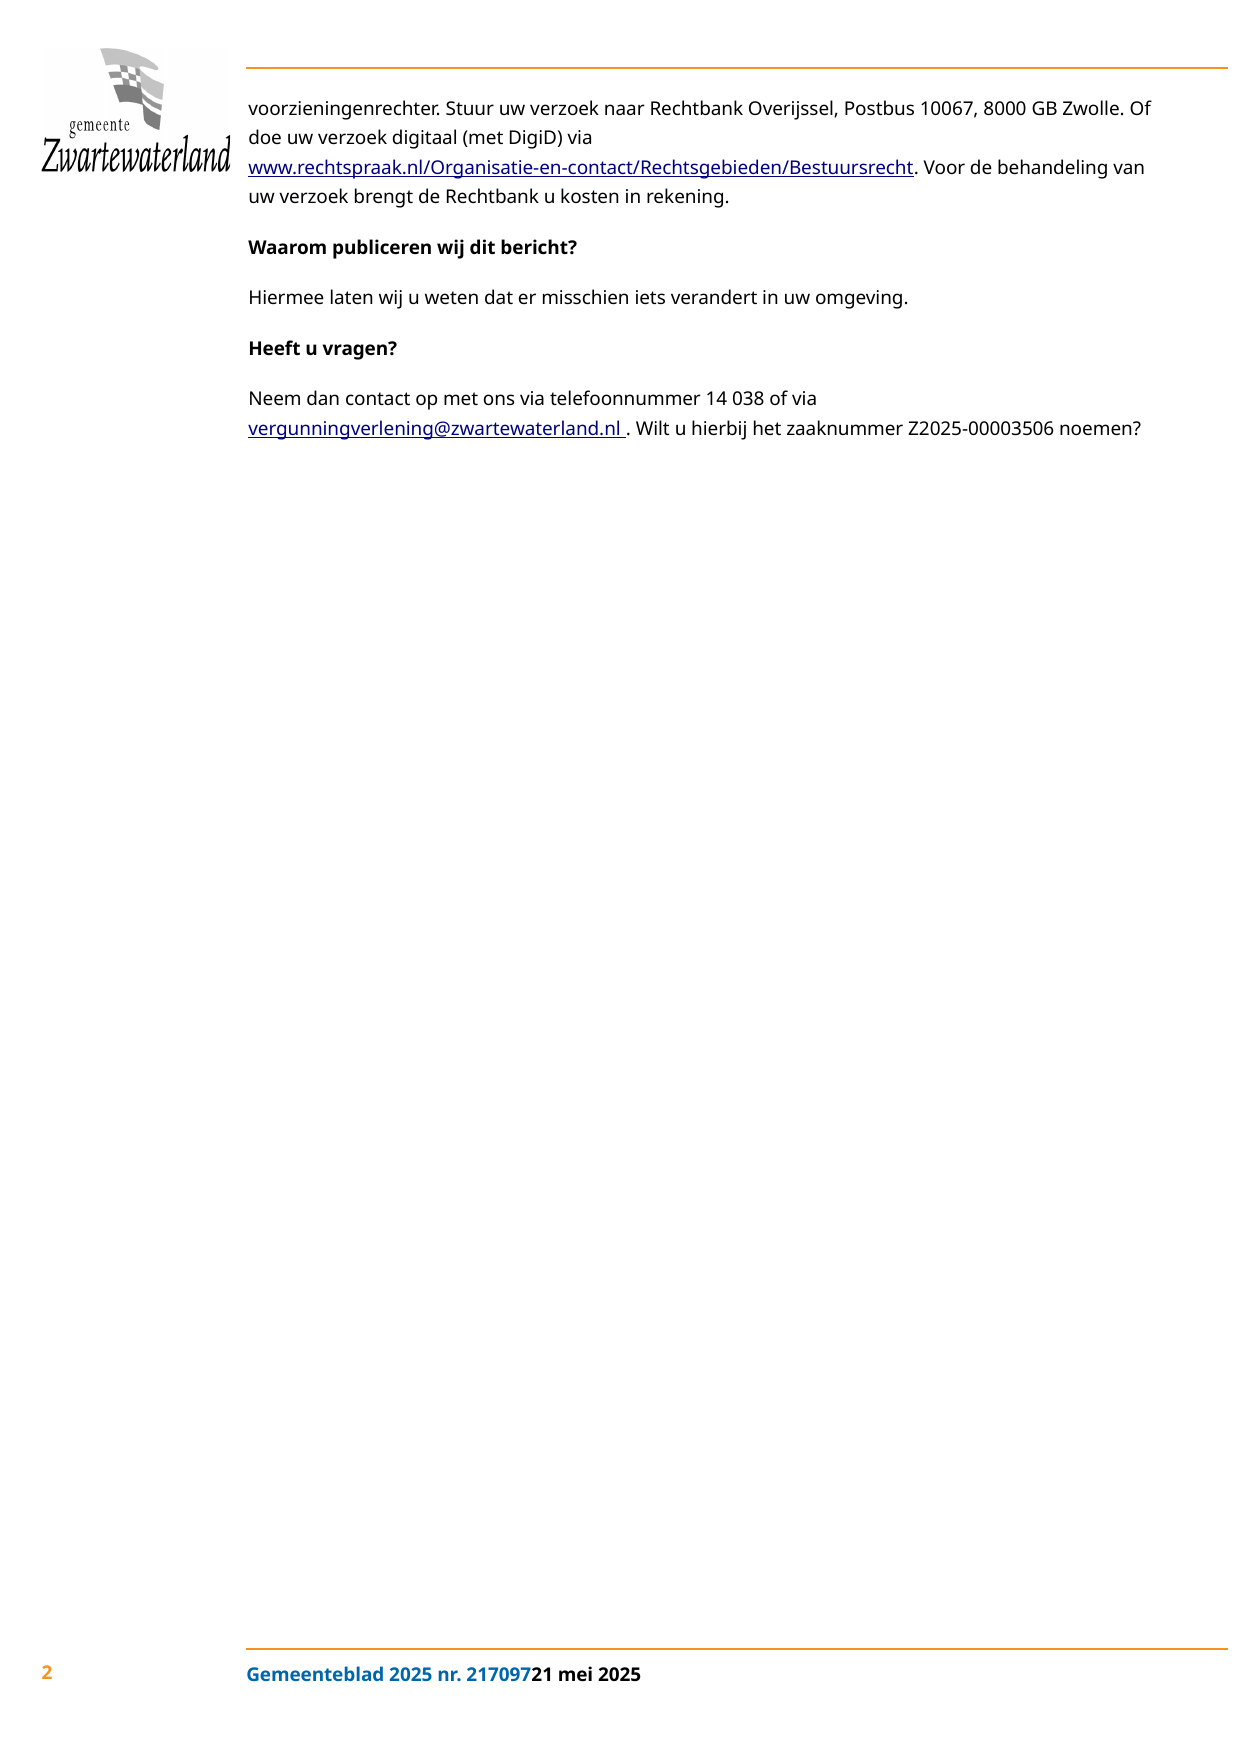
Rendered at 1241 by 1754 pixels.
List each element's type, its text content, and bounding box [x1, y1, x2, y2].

picture [41, 47, 231, 172]
text Hiermee laten wij u weten dat er misschien iets verandert in uw omgeving. [248, 284, 1152, 310]
text Neem dan contact op met ons via telefoonnummer 14 038 of via vergunningverlening@zwartewaterland.nl . Wilt u hierbij het zaaknummer Z2025-00003506 noemen? [248, 385, 1152, 441]
text Heeft u vragen? [248, 335, 1152, 361]
text voorzieningenrechter. Stuur uw verzoek naar Rechtbank Overijssel, Postbus 10067, 8000 GB Zwolle. Of doe uw verzoek digitaal (met DigiD) via www.rechtspraak.nl/Organisatie-en-contact/Rechtsgebieden/Bestuursrecht. Voor de behandeling van uw verzoek brengt de Rechtbank u kosten in rekening. [248, 95, 1152, 209]
text Waarom publiceren wij dit bericht? [248, 234, 1152, 260]
